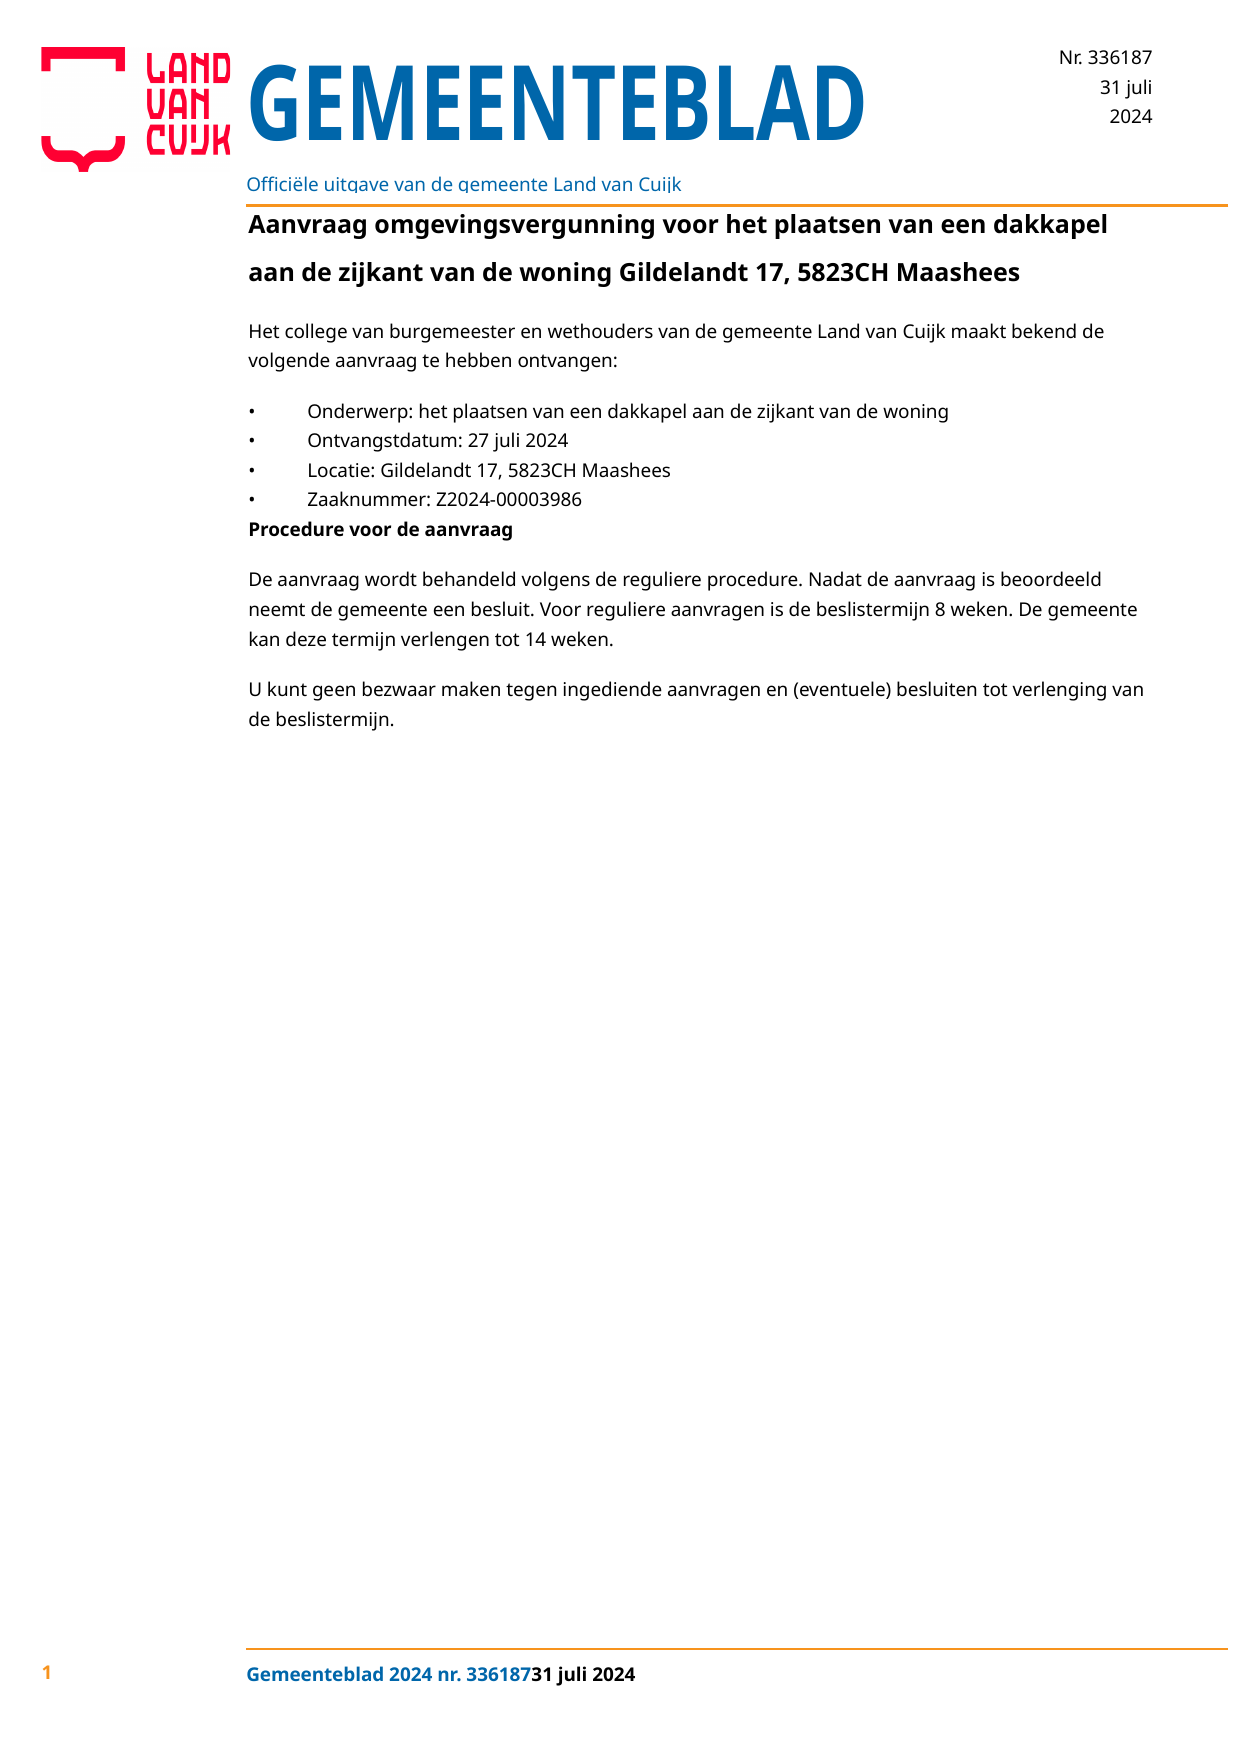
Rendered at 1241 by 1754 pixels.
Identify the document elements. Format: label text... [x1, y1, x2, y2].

list Zaaknummer: Z2024-00003986 [248, 487, 1152, 512]
list Ontvangstdatum: 27 juli 2024 [248, 427, 1152, 453]
text Het college van burgemeester en wethouders van de gemeente Land van Cuijk maakt bekend de volgende aanvraag te hebben ontvangen: [248, 318, 1152, 373]
list Locatie: Gildelandt 17, 5823CH Maashees [248, 457, 1152, 483]
picture [41, 47, 231, 172]
text De aanvraag wordt behandeld volgens de reguliere procedure. Nadat de aanvraag is beoordeeld neemt de gemeente een besluit. Voor reguliere aanvragen is de beslistermijn 8 weken. De gemeente kan deze termijn verlengen tot 14 weken. [248, 567, 1152, 652]
list Onderwerp: het plaatsen van een dakkapel aan de zijkant van de woning [248, 398, 1152, 424]
text Procedure voor de aanvraag [248, 516, 1152, 542]
text Aanvraag omgevingsvergunning voor het plaatsen van een dakkapel aan de zijkant van de woning Gildelandt 17, 5823CH Maashees [248, 207, 1152, 288]
text U kunt geen bezwaar maken tegen ingediende aanvragen en (eventuele) besluiten tot verlenging van de beslistermijn. [248, 676, 1152, 732]
